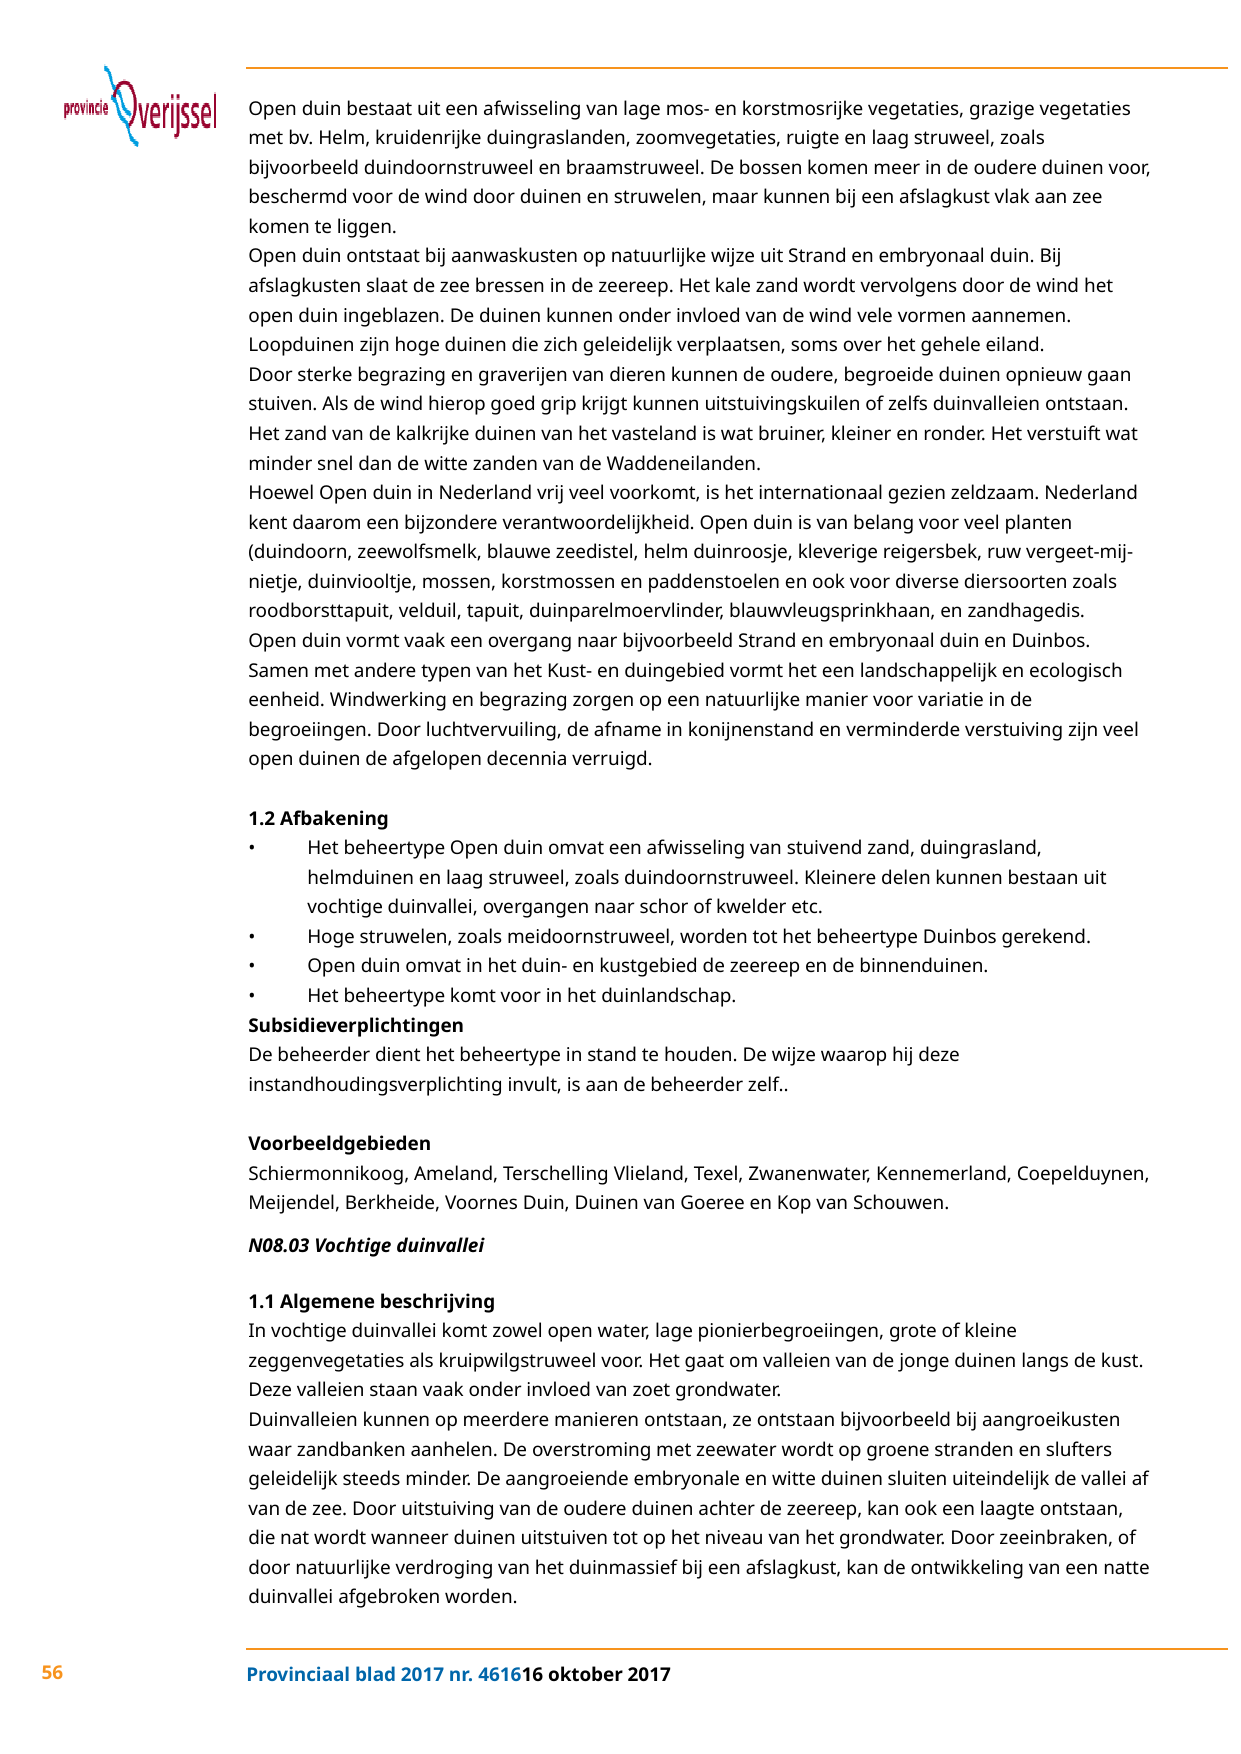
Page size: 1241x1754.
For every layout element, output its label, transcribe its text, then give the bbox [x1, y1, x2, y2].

list Het beheertype Open duin omvat een afwisseling van stuivend zand, duingrasland, helmduinen en laag struweel, zoals duindoornstruweel. Kleinere delen kunnen bestaan uit vochtige duinvallei, overgangen naar schor of kwelder etc. [248, 834, 1152, 919]
text Open duin ontstaat bij aanwaskusten op natuurlijke wijze uit Strand en embryonaal duin. Bij afslagkusten slaat de zee bressen in de zeereep. Het kale zand wordt vervolgens door de wind het open duin ingeblazen. De duinen kunnen onder invloed van de wind vele vormen aannemen. Loopduinen zijn hoge duinen die zich geleidelijk verplaatsen, soms over het gehele eiland. [248, 243, 1152, 357]
text Door sterke begrazing en graverijen van dieren kunnen de oudere, begroeide duinen opnieuw gaan stuiven. Als de wind hierop goed grip krijgt kunnen uitstuivingskuilen of zelfs duinvalleien ontstaan. Het zand van de kalkrijke duinen van het vasteland is wat bruiner, kleiner en ronder. Het verstuift wat minder snel dan de witte zanden van de Waddeneilanden. [248, 361, 1152, 476]
text 1.2 Afbakening [248, 805, 1152, 831]
text In vochtige duinvallei komt zowel open water, lage pionierbegroeiingen, grote of kleine zeggenvegetaties als kruipwilgstruweel voor. Het gaat om valleien van de jonge duinen langs de kust. Deze valleien staan vaak onder invloed van zoet grondwater. [248, 1317, 1152, 1402]
text Subsidieverplichtingen [248, 1012, 1152, 1038]
list Open duin omvat in het duin- en kustgebied de zeereep en de binnenduinen. [248, 953, 1152, 978]
text Voorbeeldgebieden [248, 1130, 1152, 1156]
text Open duin vormt vaak een overgang naar bijvoorbeeld Strand en embryonaal duin en Duinbos. Samen met andere typen van het Kust- en duingebied vormt het een landschappelijk en ecologisch eenheid. Windwerking en begrazing zorgen op een natuurlijke manier voor variatie in de begroeiingen. Door luchtvervuiling, de afname in konijnenstand en verminderde verstuiving zijn veel open duinen de afgelopen decennia verruigd. [248, 627, 1152, 771]
text Duinvalleien kunnen op meerdere manieren ontstaan, ze ontstaan bijvoorbeeld bij aangroeikusten waar zandbanken aanhelen. De overstroming met zeewater wordt op groene stranden en slufters geleidelijk steeds minder. De aangroeiende embryonale en witte duinen sluiten uiteindelijk de vallei af van de zee. Door uitstuiving van de oudere duinen achter de zeereep, kan ook een laagte ontstaan, die nat wordt wanneer duinen uitstuiven tot op het niveau van het grondwater. Door zeeinbraken, of door natuurlijke verdroging van het duinmassief bij een afslagkust, kan de ontwikkeling van een natte duinvallei afgebroken worden. [248, 1406, 1152, 1609]
text De beheerder dient het beheertype in stand te houden. De wijze waarop hij deze instandhoudingsverplichting invult, is aan de beheerder zelf.. [248, 1041, 1152, 1097]
text Open duin bestaat uit een afwisseling van lage mos- en korstmosrijke vegetaties, grazige vegetaties met bv. Helm, kruidenrijke duingraslanden, zoomvegetaties, ruigte en laag struweel, zoals bijvoorbeeld duindoornstruweel en braamstruweel. De bossen komen meer in de oudere duinen voor, beschermd voor de wind door duinen en struwelen, maar kunnen bij een afslagkust vlak aan zee komen te liggen. [248, 95, 1152, 239]
text N08.03 Vochtige duinvallei [248, 1232, 1152, 1258]
list Het beheertype komt voor in het duinlandschap. [248, 982, 1152, 1008]
text Schiermonnikoog, Ameland, Terschelling Vlieland, Texel, Zwanenwater, Kennemerland, Coepelduynen, Meijendel, Berkheide, Voornes Duin, Duinen van Goeree en Kop van Schouwen. [248, 1160, 1152, 1215]
list Hoge struwelen, zoals meidoornstruweel, worden tot het beheertype Duinbos gerekend. [248, 923, 1152, 949]
text 1.1 Algemene beschrijving [248, 1288, 1152, 1313]
text Hoewel Open duin in Nederland vrij veel voorkomt, is het internationaal gezien zeldzaam. Nederland kent daarom een bijzondere verantwoordelijkheid. Open duin is van belang voor veel planten (duindoorn, zeewolfsmelk, blauwe zeedistel, helm duinroosje, kleverige reigersbek, ruw vergeet-mij-nietje, duinviooltje, mossen, korstmossen en paddenstoelen en ook voor diverse diersoorten zoals roodborsttapuit, velduil, tapuit, duinparelmoervlinder, blauwvleugsprinkhaan, en zandhagedis. [248, 479, 1152, 623]
picture [41, 47, 231, 172]
